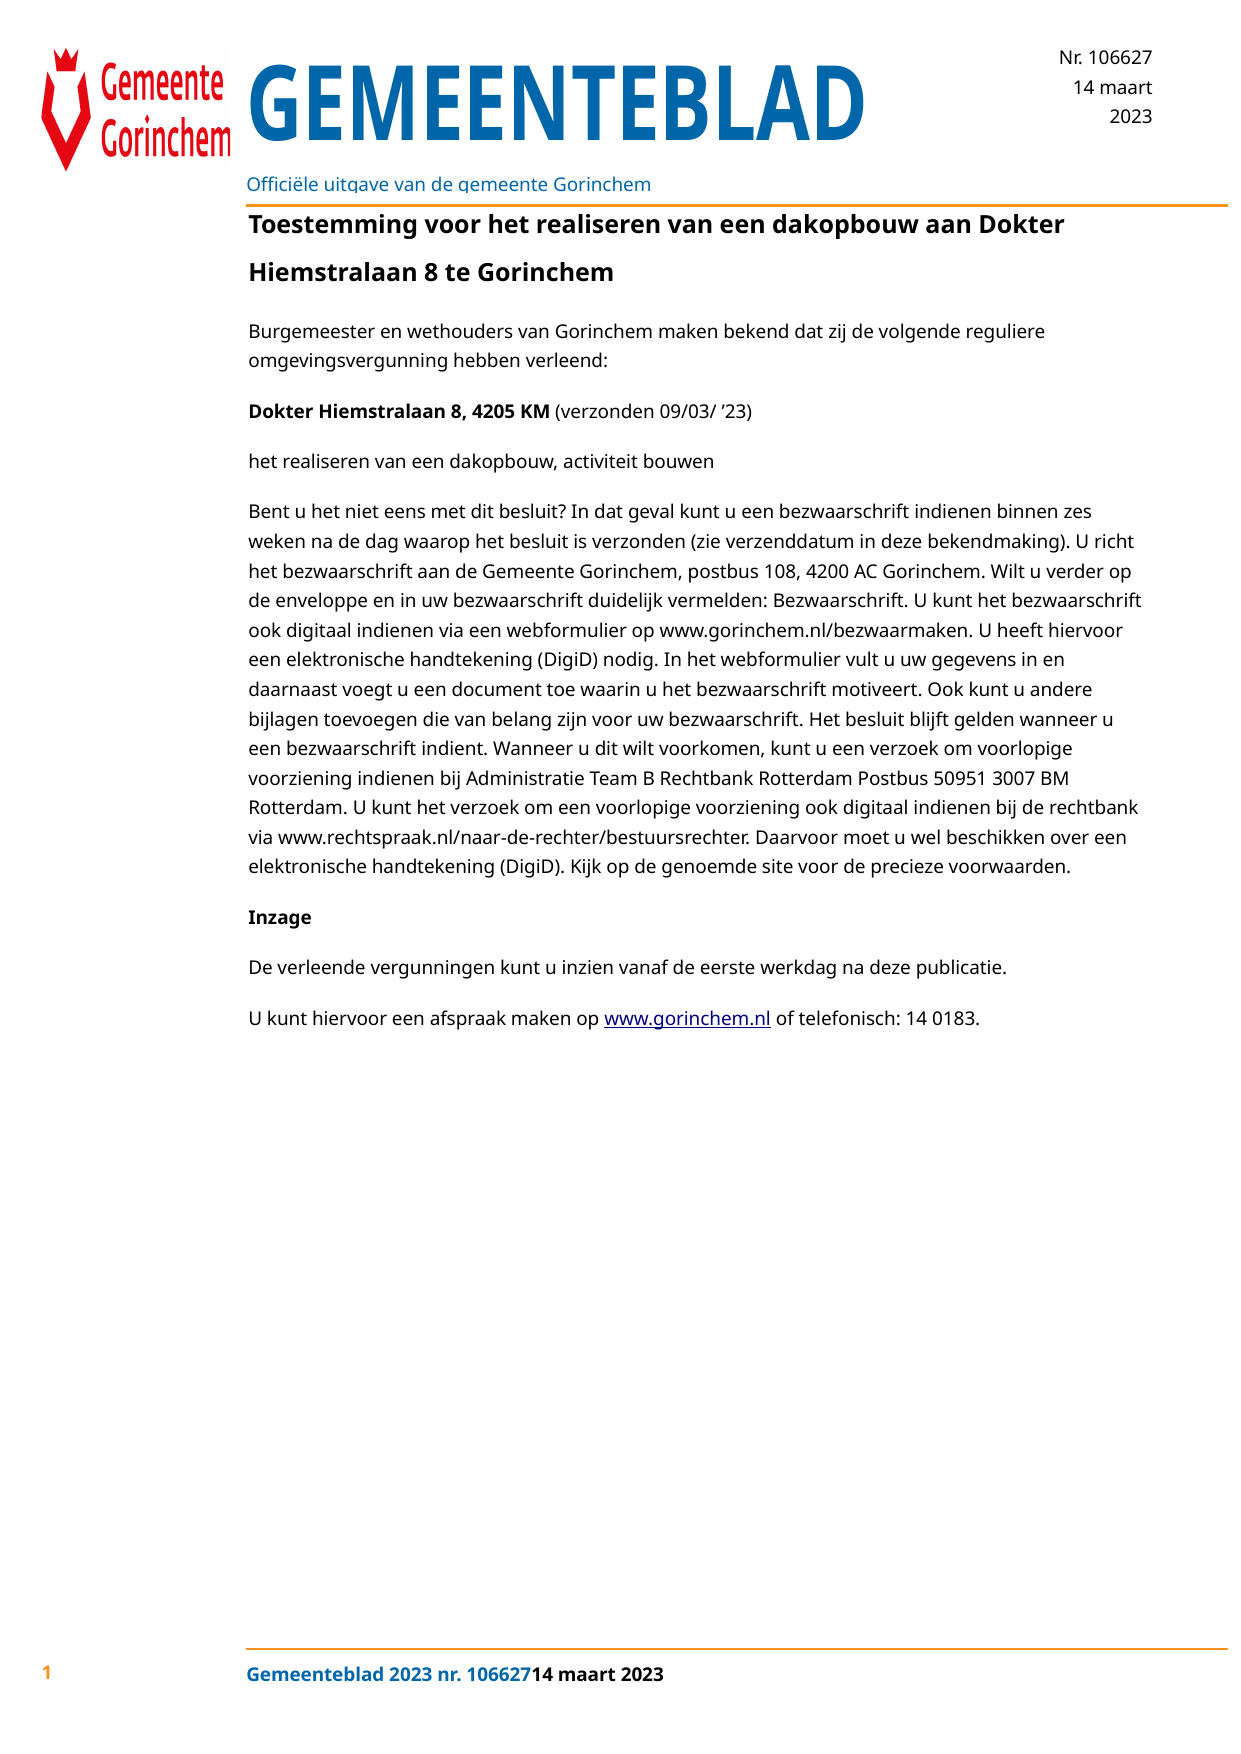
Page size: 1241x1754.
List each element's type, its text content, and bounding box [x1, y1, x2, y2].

text Bent u het niet eens met dit besluit? In dat geval kunt u een bezwaarschrift indienen binnen zes weken na de dag waarop het besluit is verzonden (zie verzenddatum in deze bekendmaking). U richt het bezwaarschrift aan de Gemeente Gorinchem, postbus 108, 4200 AC Gorinchem. Wilt u verder op de enveloppe en in uw bezwaarschrift duidelijk vermelden: Bezwaarschrift. U kunt het bezwaarschrift ook digitaal indienen via een webformulier op www.gorinchem.nl/bezwaarmaken. U heeft hiervoor een elektronische handtekening (DigiD) nodig. In het webformulier vult u uw gegevens in en daarnaast voegt u een document toe waarin u het bezwaarschrift motiveert. Ook kunt u andere bijlagen toevoegen die van belang zijn voor uw bezwaarschrift. Het besluit blijft gelden wanneer u een bezwaarschrift indient. Wanneer u dit wilt voorkomen, kunt u een verzoek om voorlopige voorziening indienen bij Administratie Team B Rechtbank Rotterdam Postbus 50951 3007 BM Rotterdam. U kunt het verzoek om een voorlopige voorziening ook digitaal indienen bij de rechtbank via www.rechtspraak.nl/naar-de-rechter/bestuursrechter. Daarvoor moet u wel beschikken over een elektronische handtekening (DigiD). Kijk op de genoemde site voor de precieze voorwaarden. [248, 499, 1152, 879]
text het realiseren van een dakopbouw, activiteit bouwen [248, 448, 1152, 474]
text De verleende vergunningen kunt u inzien vanaf de eerste werkdag na deze publicatie. [248, 954, 1152, 980]
text Dokter Hiemstralaan 8, 4205 KM (verzonden 09/03/ ’23) [248, 398, 1152, 424]
text U kunt hiervoor een afspraak maken op www.gorinchem.nl of telefonisch: 14 0183. [248, 1005, 1152, 1031]
text Burgemeester en wethouders van Gorinchem maken bekend dat zij de volgende reguliere omgevingsvergunning hebben verleend: [248, 318, 1152, 373]
text Inzage [248, 904, 1152, 930]
picture [41, 47, 231, 172]
text Toestemming voor het realiseren van een dakopbouw aan Dokter Hiemstralaan 8 te Gorinchem [248, 207, 1152, 288]
